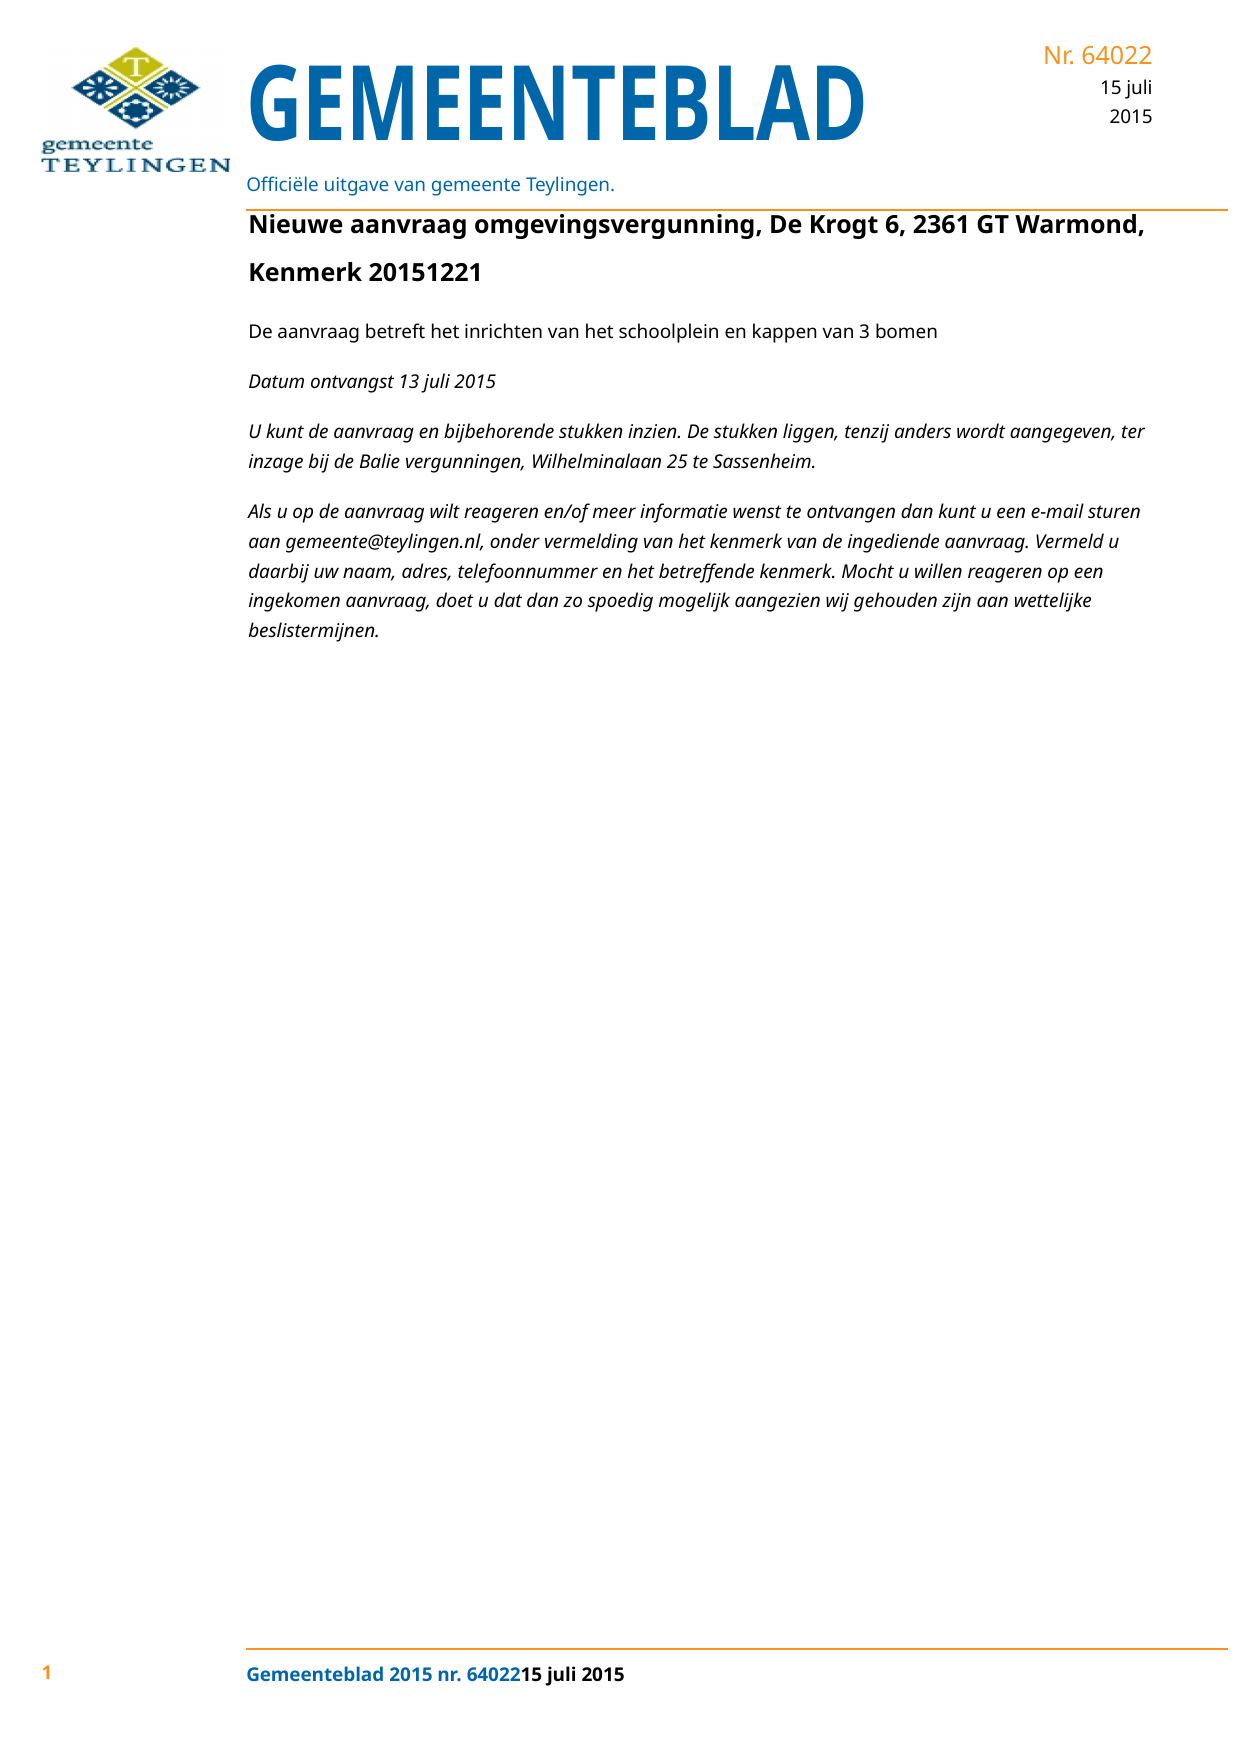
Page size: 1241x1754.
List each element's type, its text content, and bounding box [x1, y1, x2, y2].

picture [41, 47, 231, 172]
text U kunt de aanvraag en bijbehorende stukken inzien. De stukken liggen, tenzij anders wordt aangegeven, ter inzage bij de Balie vergunningen, Wilhelminalaan 25 te Sassenheim. [248, 419, 1152, 474]
text Datum ontvangst 13 juli 2015 [248, 368, 1152, 394]
text Nieuwe aanvraag omgevingsvergunning, De Krogt 6, 2361 GT Warmond, Kenmerk 20151221 [248, 211, 1152, 288]
text Als u op de aanvraag wilt reageren en/of meer informatie wenst te ontvangen dan kunt u een e-mail sturen aan gemeente@teylingen.nl, onder vermelding van het kenmerk van de ingediende aanvraag. Vermeld u daarbij uw naam, adres, telefoonnummer en het betreffende kenmerk. Mocht u willen reageren op een ingekomen aanvraag, doet u dat dan zo spoedig mogelijk aangezien wij gehouden zijn aan wettelijke beslistermijnen. [248, 499, 1152, 643]
text De aanvraag betreft het inrichten van het schoolplein en kappen van 3 bomen [248, 318, 1152, 344]
